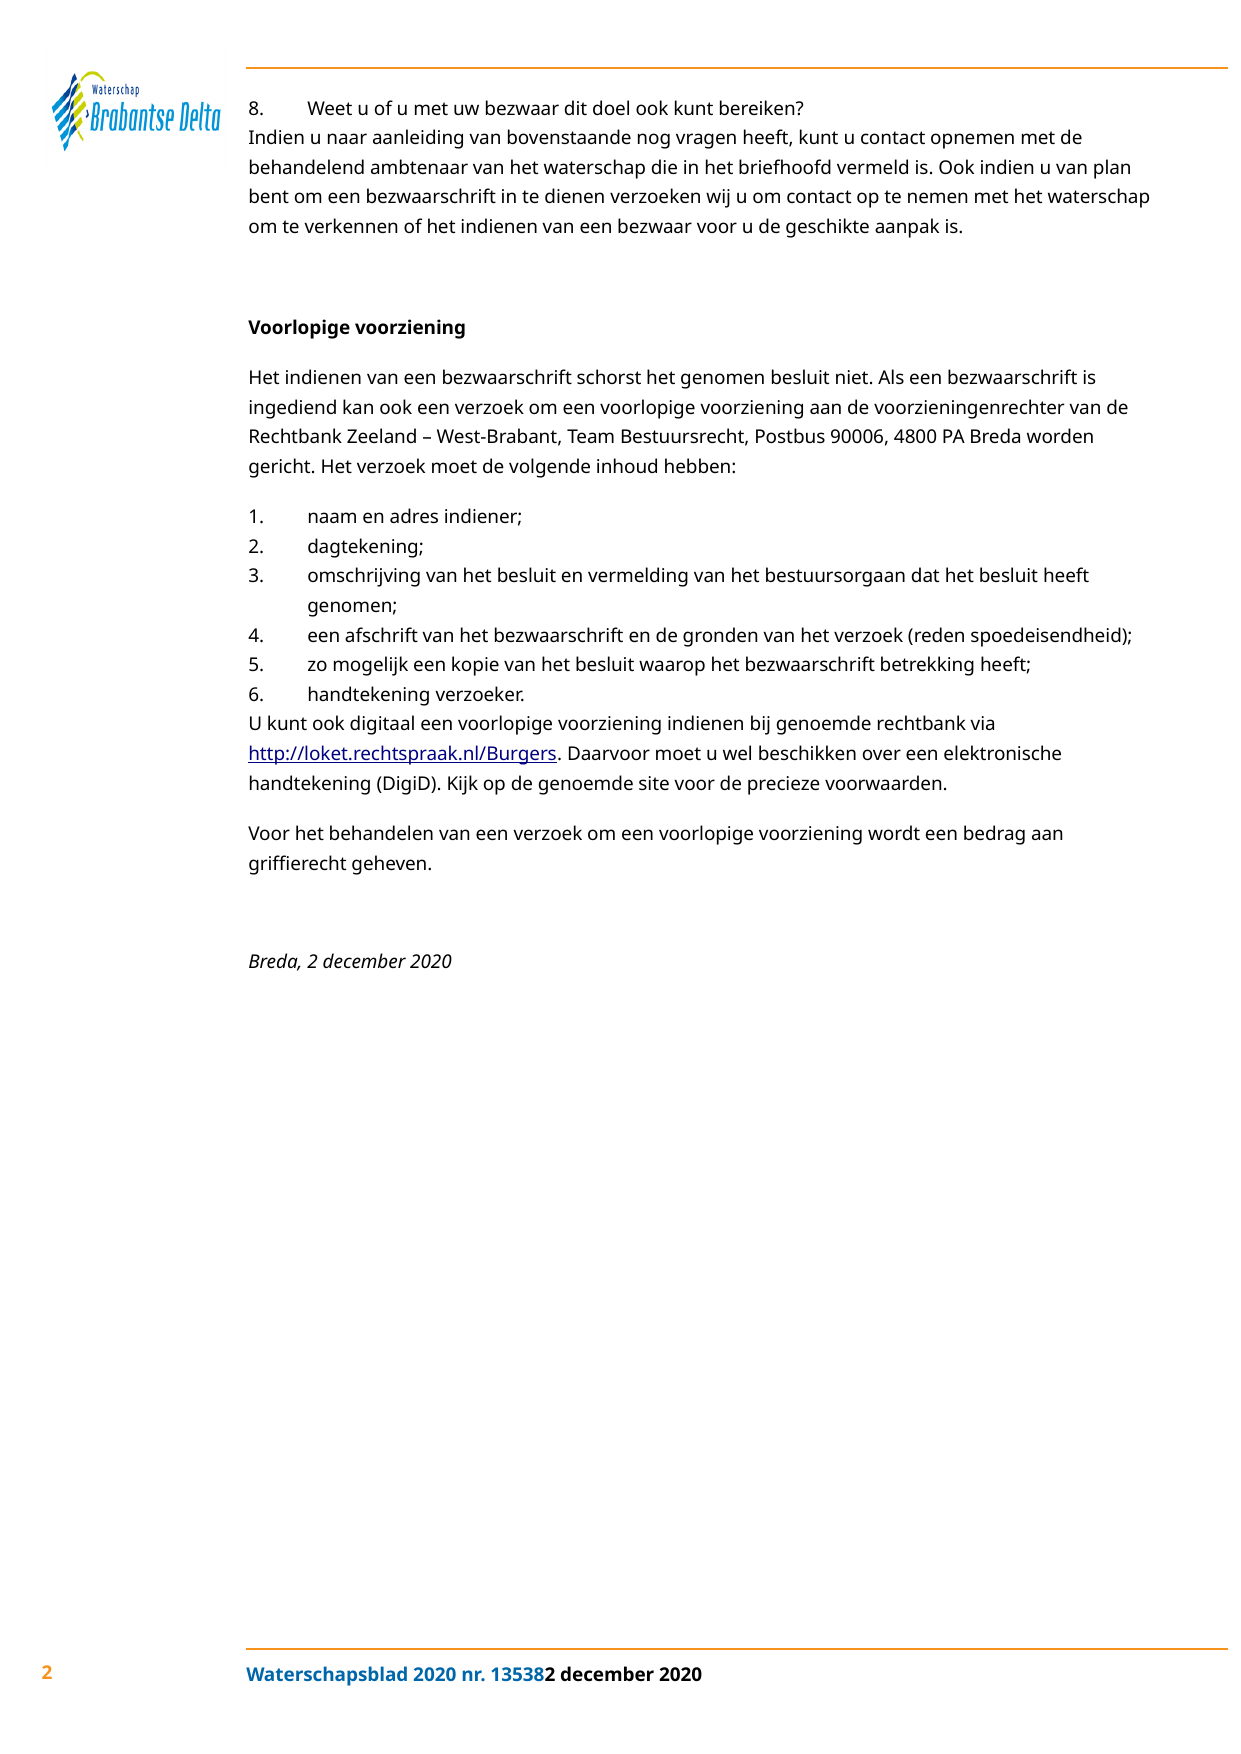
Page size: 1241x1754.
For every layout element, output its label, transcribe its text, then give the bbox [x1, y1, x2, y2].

text Het indienen van een bezwaarschrift schorst het genomen besluit niet. Als een bezwaarschrift is ingediend kan ook een verzoek om een voorlopige voorziening aan de voorzieningenrechter van de Rechtbank Zeeland – West-Brabant, Team Bestuursrecht, Postbus 90006, 4800 PA Breda worden gericht. Het verzoek moet de volgende inhoud hebben: [248, 364, 1152, 479]
list zo mogelijk een kopie van het besluit waarop het bezwaarschrift betrekking heeft; [248, 651, 1152, 677]
text Breda, 2 december 2020 [248, 948, 1152, 974]
list dagtekening; [248, 533, 1152, 559]
picture [41, 47, 231, 172]
list omschrijving van het besluit en vermelding van het bestuursorgaan dat het besluit heeft genomen; [248, 563, 1152, 618]
list naam en adres indiener; [248, 503, 1152, 529]
text Voor het behandelen van een verzoek om een voorlopige voorziening wordt een bedrag aan griffierecht geheven. [248, 820, 1152, 876]
text U kunt ook digitaal een voorlopige voorziening indienen bij genoemde rechtbank via http://loket.rechtspraak.nl/Burgers. Daarvoor moet u wel beschikken over een elektronische handtekening (DigiD). Kijk op de genoemde site voor de precieze voorwaarden. [248, 711, 1152, 796]
list handtekening verzoeker. [248, 681, 1152, 707]
list Weet u of u met uw bezwaar dit doel ook kunt bereiken? [248, 95, 1152, 121]
text Indien u naar aanleiding van bovenstaande nog vragen heeft, kunt u contact opnemen met de behandelend ambtenaar van het waterschap die in het briefhoofd vermeld is. Ook indien u van plan bent om een bezwaarschrift in te dienen verzoeken wij u om contact op te nemen met het waterschap om te verkennen of het indienen van een bezwaar voor u de geschikte aanpak is. [248, 124, 1152, 239]
text Voorlopige voorziening [248, 314, 1152, 340]
list een afschrift van het bezwaarschrift en de gronden van het verzoek (reden spoedeisendheid); [248, 622, 1152, 648]
